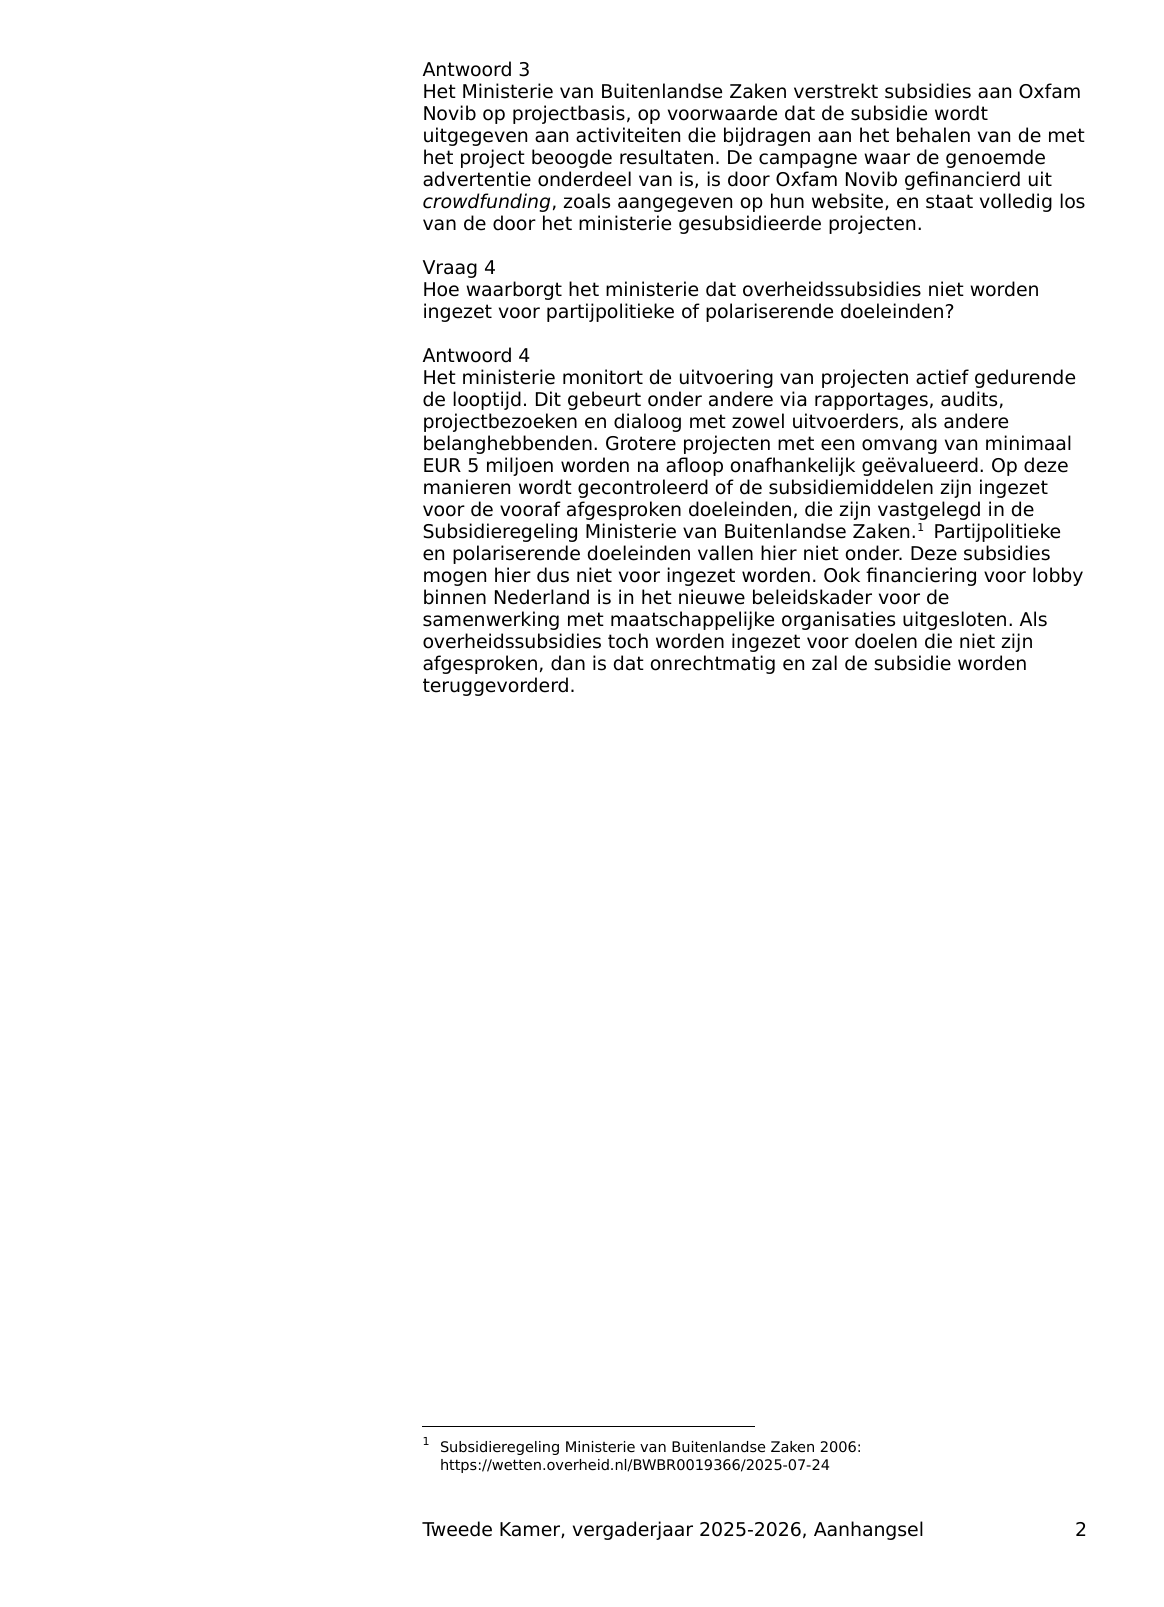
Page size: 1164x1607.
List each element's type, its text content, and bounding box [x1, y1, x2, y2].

text Antwoord 3 [422, 59, 1087, 81]
text Vraag 4 [422, 257, 1087, 279]
text Het ministerie monitort de uitvoering van projecten actief gedurende de looptijd. Dit gebeurt onder andere via rapportages, audits, projectbezoeken en dialoog met zowel uitvoerders, als andere belanghebbenden. Grotere projecten met een omvang van minimaal EUR 5 miljoen worden na afloop onafhankelijk geëvalueerd. Op deze manieren wordt gecontroleerd of de subsidiemiddelen zijn ingezet voor de vooraf afgesproken doeleinden, die zijn vastgelegd in de Subsidieregeling Ministerie van Buitenlandse Zaken. Partijpolitieke en polariserende doeleinden vallen hier niet onder. Deze subsidies mogen hier dus niet voor ingezet worden. Ook financiering voor lobby binnen Nederland is in het nieuwe beleidskader voor de samenwerking met maatschappelijke organisaties uitgesloten. Als overheidssubsidies toch worden ingezet voor doelen die niet zijn afgesproken, dan is dat onrechtmatig en zal de subsidie worden teruggevorderd. [422, 367, 1087, 697]
text Subsidieregeling Ministerie van Buitenlandse Zaken 2006: https://wetten.overheid.nl/BWBR0019366/2025-07-24 [422, 1435, 1087, 1474]
text Het Ministerie van Buitenlandse Zaken verstrekt subsidies aan Oxfam Novib op projectbasis, op voorwaarde dat de subsidie wordt uitgegeven aan activiteiten die bijdragen aan het behalen van de met het project beoogde resultaten. De campagne waar de genoemde advertentie onderdeel van is, is door Oxfam Novib gefinancierd uit crowdfunding, zoals aangegeven op hun website, en staat volledig los van de door het ministerie gesubsidieerde projecten. [422, 81, 1087, 235]
text Hoe waarborgt het ministerie dat overheidssubsidies niet worden ingezet voor partijpolitieke of polariserende doeleinden? [422, 279, 1087, 323]
text Antwoord 4 [422, 345, 1087, 367]
